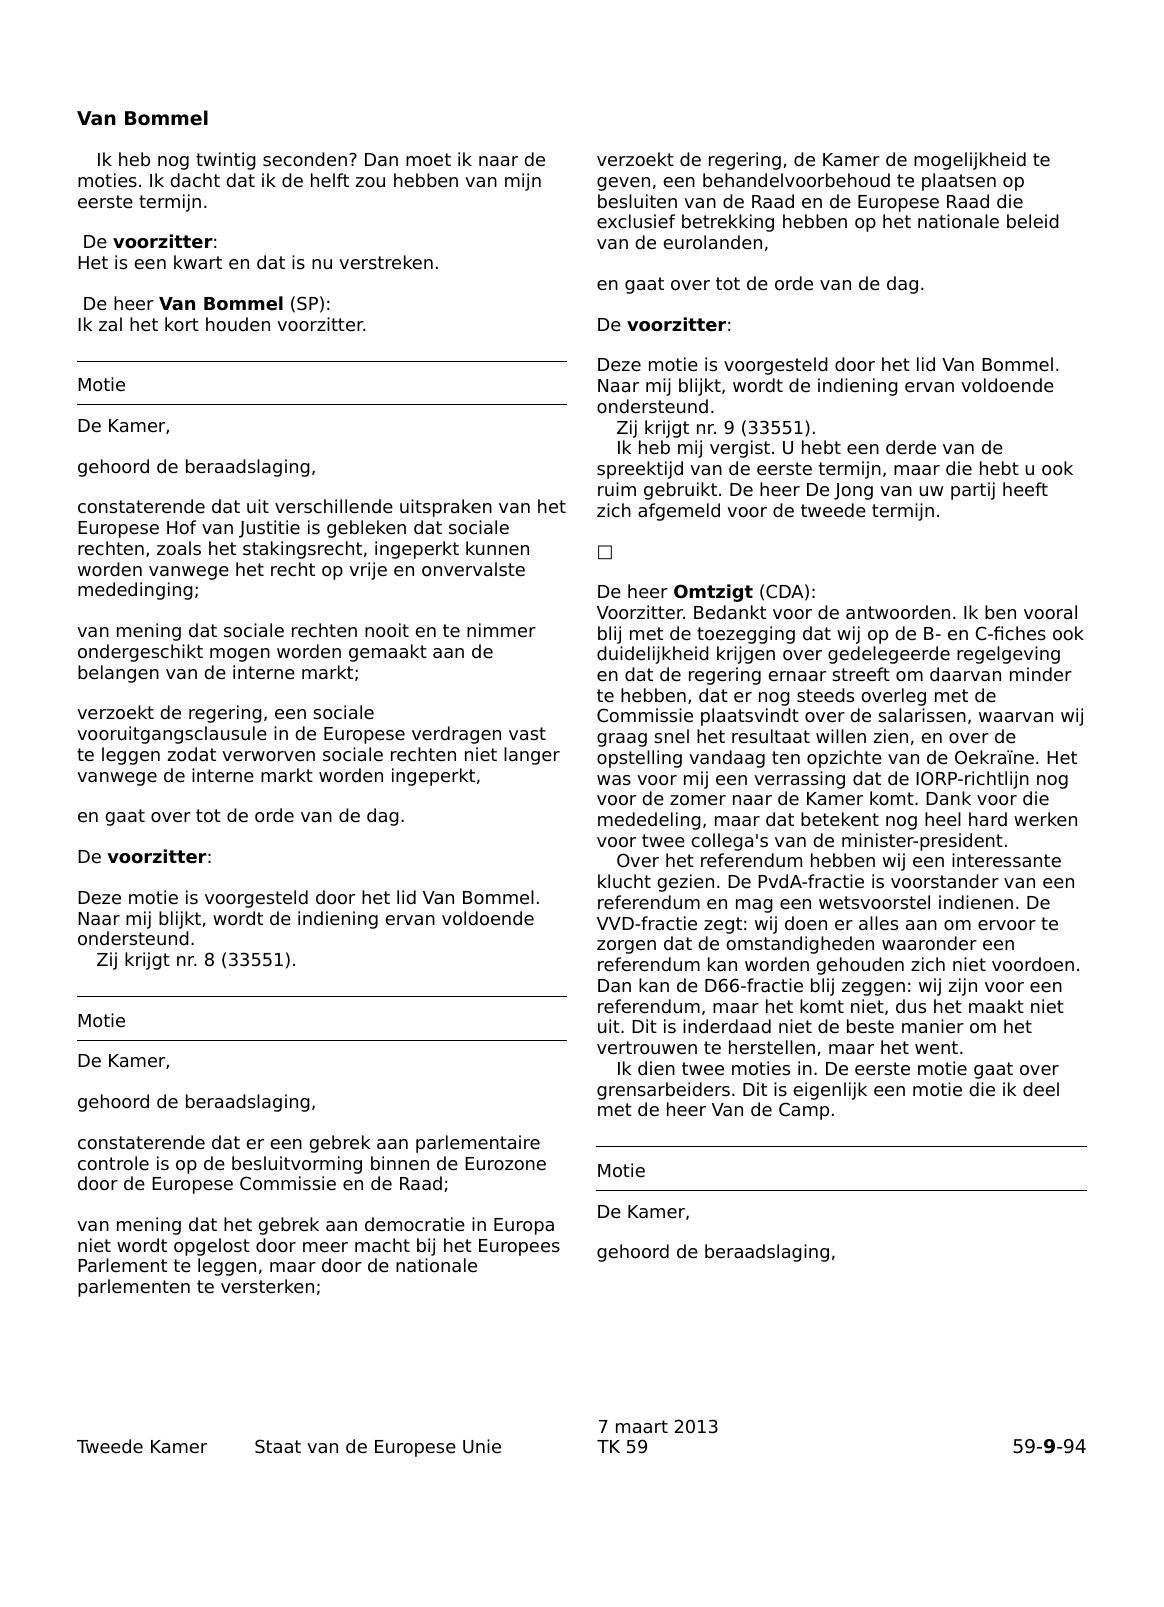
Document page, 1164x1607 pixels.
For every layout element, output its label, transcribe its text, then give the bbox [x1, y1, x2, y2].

text De heer Van Bommel (SP): [77, 294, 567, 314]
text □ [596, 541, 1087, 562]
text Het is een kwart en dat is nu verstreken. [77, 253, 567, 274]
text De heer Omtzigt (CDA): [596, 582, 1087, 603]
text en gaat over tot de orde van de dag. [77, 806, 567, 827]
text De Kamer, [77, 1051, 567, 1072]
text Motie [596, 1161, 1087, 1181]
text van mening dat het gebrek aan democratie in Europa niet wordt opgelost door meer macht bij het Europees Parlement te leggen, maar door de nationale parlementen te versterken; [77, 1215, 567, 1298]
text Ik dien twee moties in. De eerste motie gaat over grensarbeiders. Dit is eigenlijk een motie die ik deel met de heer Van de Camp. [596, 1059, 1087, 1121]
text constaterende dat er een gebrek aan parlementaire controle is op de besluitvorming binnen de Eurozone door de Europese Commissie en de Raad; [77, 1133, 567, 1195]
text Motie [77, 375, 567, 396]
text gehoord de beraadslaging, [596, 1242, 1087, 1263]
text gehoord de beraadslaging, [77, 457, 567, 477]
text Ik heb mij vergist. U hebt een derde van de spreektijd van de eerste termijn, maar die hebt u ook ruim gebruikt. De heer De Jong van uw partij heeft zich afgemeld voor de tweede termijn. [596, 438, 1087, 521]
text Zij krijgt nr. 8 (33551). [77, 950, 567, 971]
text Ik zal het kort houden voorzitter. [77, 314, 567, 335]
text De Kamer, [77, 416, 567, 437]
text De voorzitter: [596, 314, 1087, 335]
text Motie [77, 1010, 567, 1031]
text Zij krijgt nr. 9 (33551). [596, 417, 1087, 438]
text verzoekt de regering, een sociale vooruitgangsclausule in de Europese verdragen vast te leggen zodat verworven sociale rechten niet langer vanwege de interne markt worden ingeperkt, [77, 703, 567, 786]
text verzoekt de regering, de Kamer de mogelijkheid te geven, een behandelvoorbehoud te plaatsen op besluiten van de Raad en de Europese Raad die exclusief betrekking hebben op het nationale beleid van de eurolanden, [596, 150, 1087, 254]
text gehoord de beraadslaging, [77, 1092, 567, 1113]
text Deze motie is voorgesteld door het lid Van Bommel. Naar mij blijkt, wordt de indiening ervan voldoende ondersteund. [77, 888, 567, 950]
text Voorzitter. Bedankt voor de antwoorden. Ik ben vooral blij met de toezegging dat wij op de B- en C-fiches ook duidelijkheid krijgen over gedelegeerde regelgeving en dat de regering ernaar streeft om daarvan minder te hebben, dat er nog steeds overleg met de Commissie plaatsvindt over de salarissen, waarvan wij graag snel het resultaat willen zien, en over de opstelling vandaag ten opzichte van de Oekraïne. Het was voor mij een verrassing dat de IORP-richtlijn nog voor de zomer naar de Kamer komt. Dank voor die mededeling, maar dat betekent nog heel hard werken voor twee collega's van de minister-president. [596, 603, 1087, 851]
text constaterende dat uit verschillende uitspraken van het Europese Hof van Justitie is gebleken dat sociale rechten, zoals het stakingsrecht, ingeperkt kunnen worden vanwege het recht op vrije en onvervalste mededinging; [77, 497, 567, 601]
text en gaat over tot de orde van de dag. [596, 274, 1087, 294]
text Deze motie is voorgesteld door het lid Van Bommel. Naar mij blijkt, wordt de indiening ervan voldoende ondersteund. [596, 355, 1087, 417]
text De Kamer, [596, 1201, 1087, 1222]
text De voorzitter: [77, 847, 567, 868]
text van mening dat sociale rechten nooit en te nimmer ondergeschikt mogen worden gemaakt aan de belangen van de interne markt; [77, 621, 567, 683]
text Over het referendum hebben wij een interessante klucht gezien. De PvdA-fractie is voorstander van een referendum en mag een wetsvoorstel indienen. De VVD-fractie zegt: wij doen er alles aan om ervoor te zorgen dat de omstandigheden waaronder een referendum kan worden gehouden zich niet voordoen. Dan kan de D66-fractie blij zeggen: wij zijn voor een referendum, maar het komt niet, dus het maakt niet uit. Dit is inderdaad niet de beste manier om het vertrouwen te herstellen, maar het went. [596, 851, 1087, 1059]
text Ik heb nog twintig seconden? Dan moet ik naar de moties. Ik dacht dat ik de helft zou hebben van mijn eerste termijn. [77, 150, 567, 212]
text De voorzitter: [77, 232, 567, 253]
